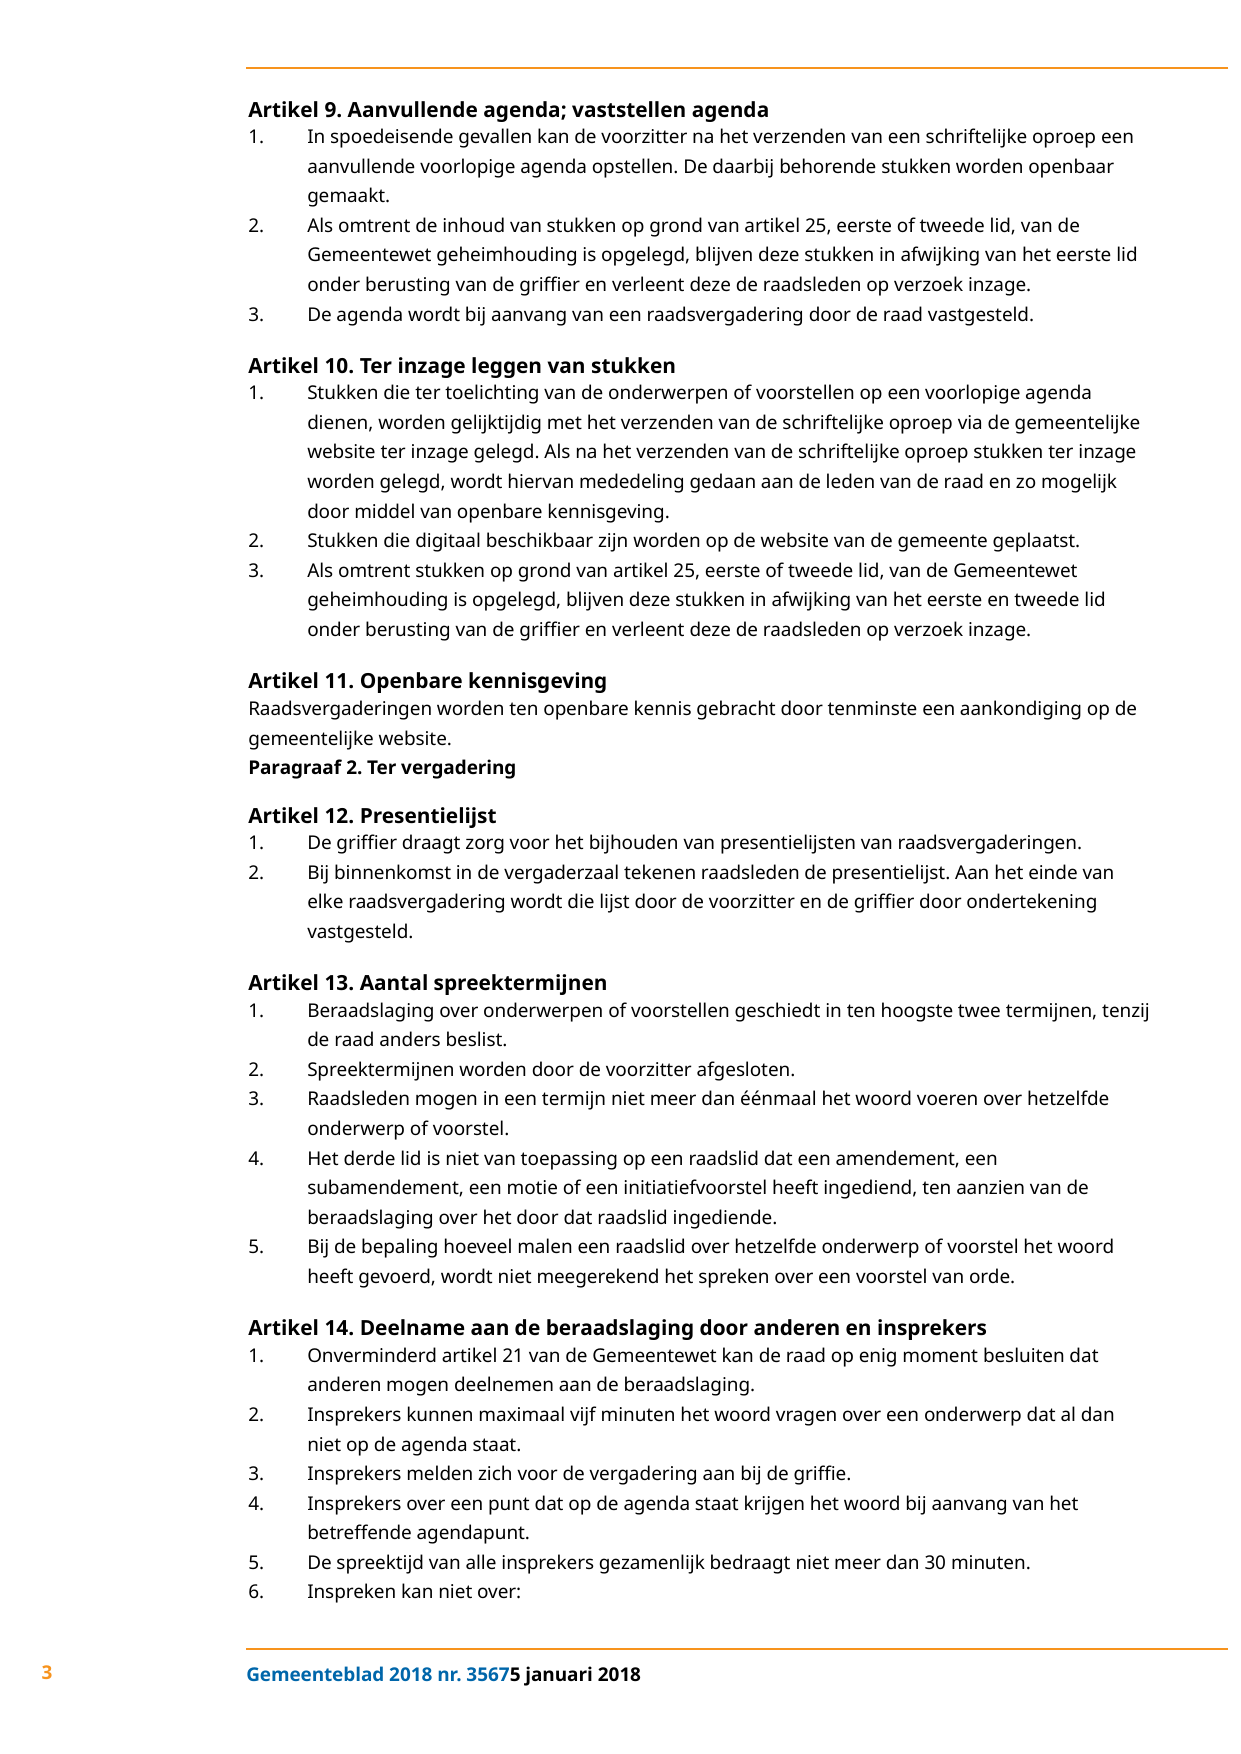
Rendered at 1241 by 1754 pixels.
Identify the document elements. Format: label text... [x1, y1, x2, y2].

text Artikel 14. Deelname aan de beraadslaging door anderen en insprekers [248, 1313, 1152, 1342]
list In spoedeisende gevallen kan de voorzitter na het verzenden van een schriftelijke oproep een aanvullende voorlopige agenda opstellen. De daarbij behorende stukken worden openbaar gemaakt. [248, 123, 1152, 208]
text Artikel 11. Openbare kennisgeving [248, 667, 1152, 695]
list Spreektermijnen worden door de voorzitter afgesloten. [248, 1056, 1152, 1082]
text Paragraaf 2. Ter vergadering [248, 754, 1152, 780]
list Als omtrent stukken op grond van artikel 25, eerste of tweede lid, van de Gemeentewet geheimhouding is opgelegd, blijven deze stukken in afwijking van het eerste en tweede lid onder berusting van de griffier en verleent deze de raadsleden op verzoek inzage. [248, 557, 1152, 642]
text Raadsvergaderingen worden ten openbare kennis gebracht door tenminste een aankondiging op de gemeentelijke website. [248, 695, 1152, 750]
list Inspreken kan niet over: [248, 1579, 1152, 1604]
picture [41, 47, 231, 172]
list De spreektijd van alle insprekers gezamenlijk bedraagt niet meer dan 30 minuten. [248, 1549, 1152, 1575]
list De agenda wordt bij aanvang van een raadsvergadering door de raad vastgesteld. [248, 301, 1152, 326]
text Artikel 10. Ter inzage leggen van stukken [248, 351, 1152, 379]
list Het derde lid is niet van toepassing op een raadslid dat een amendement, een subamendement, een motie of een initiatiefvoorstel heeft ingediend, ten aanzien van de beraadslaging over het door dat raadslid ingediende. [248, 1145, 1152, 1230]
list Beraadslaging over onderwerpen of voorstellen geschiedt in ten hoogste twee termijnen, tenzij de raad anders beslist. [248, 997, 1152, 1052]
list Bij binnenkomst in de vergaderzaal tekenen raadsleden de presentielijst. Aan het einde van elke raadsvergadering wordt die lijst door de voorzitter en de griffier door ondertekening vastgesteld. [248, 859, 1152, 944]
list Insprekers kunnen maximaal vijf minuten het woord vragen over een onderwerp dat al dan niet op de agenda staat. [248, 1401, 1152, 1456]
list Bij de bepaling hoeveel malen een raadslid over hetzelfde onderwerp of voorstel het woord heeft gevoerd, wordt niet meegerekend het spreken over een voorstel van orde. [248, 1233, 1152, 1289]
list Stukken die digitaal beschikbaar zijn worden op de website van de gemeente geplaatst. [248, 527, 1152, 553]
list Als omtrent de inhoud van stukken op grond van artikel 25, eerste of tweede lid, van de Gemeentewet geheimhouding is opgelegd, blijven deze stukken in afwijking van het eerste lid onder berusting van de griffier en verleent deze de raadsleden op verzoek inzage. [248, 212, 1152, 297]
list Raadsleden mogen in een termijn niet meer dan éénmaal het woord voeren over hetzelfde onderwerp of voorstel. [248, 1086, 1152, 1141]
list Stukken die ter toelichting van de onderwerpen of voorstellen op een voorlopige agenda dienen, worden gelijktijdig met het verzenden van de schriftelijke oproep via de gemeentelijke website ter inzage gelegd. Als na het verzenden van de schriftelijke oproep stukken ter inzage worden gelegd, wordt hiervan mededeling gedaan aan de leden van de raad en zo mogelijk door middel van openbare kennisgeving. [248, 379, 1152, 524]
text Artikel 12. Presentielijst [248, 801, 1152, 829]
list Onverminderd artikel 21 van de Gemeentewet kan de raad op enig moment besluiten dat anderen mogen deelnemen aan de beraadslaging. [248, 1342, 1152, 1397]
list Insprekers over een punt dat op de agenda staat krijgen het woord bij aanvang van het betreffende agendapunt. [248, 1490, 1152, 1545]
text Artikel 9. Aanvullende agenda; vaststellen agenda [248, 95, 1152, 123]
text Artikel 13. Aantal spreektermijnen [248, 968, 1152, 997]
list Insprekers melden zich voor de vergadering aan bij de griffie. [248, 1460, 1152, 1486]
list De griffier draagt zorg voor het bijhouden van presentielijsten van raadsvergaderingen. [248, 829, 1152, 855]
